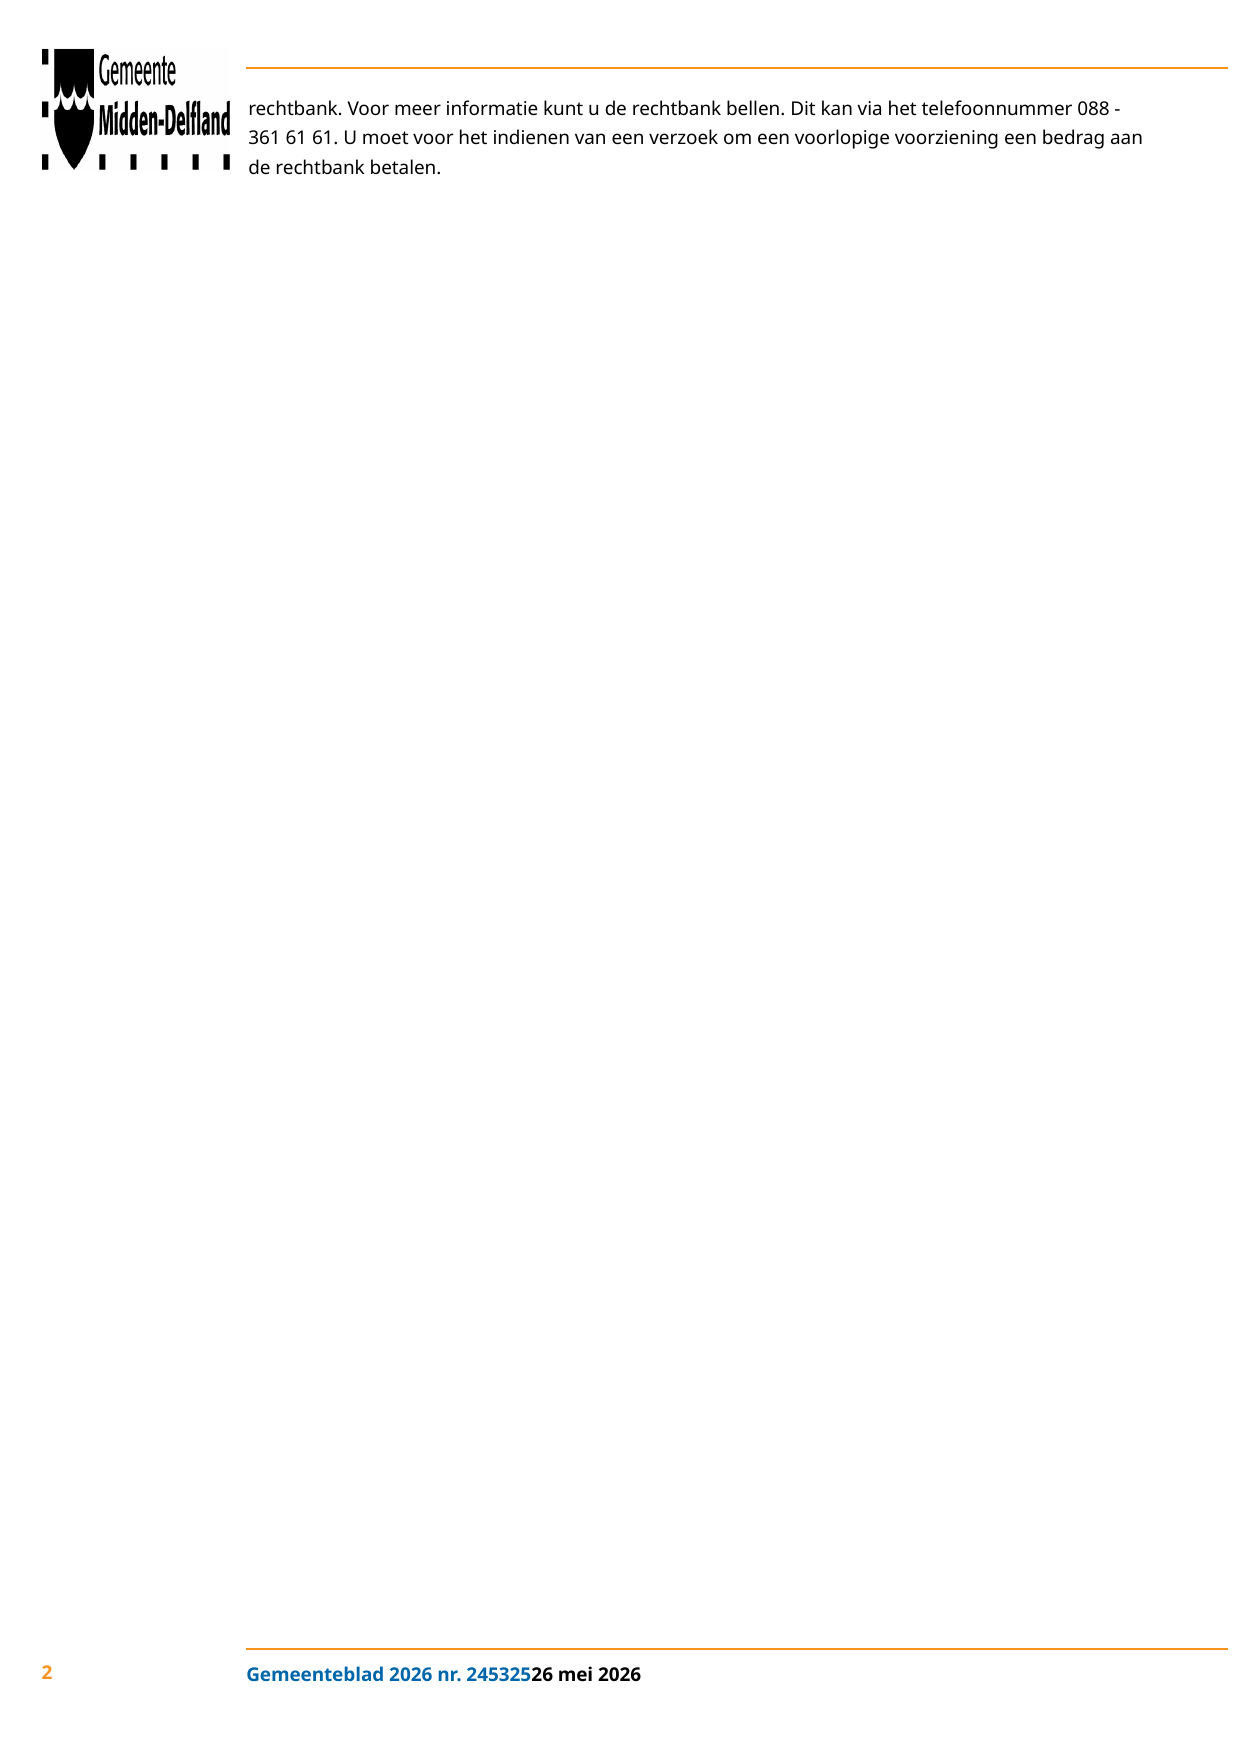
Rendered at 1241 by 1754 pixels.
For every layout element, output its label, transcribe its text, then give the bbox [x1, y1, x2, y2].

text rechtbank. Voor meer informatie kunt u de rechtbank bellen. Dit kan via het telefoonnummer 088 - 361 61 61. U moet voor het indienen van een verzoek om een voorlopige voorziening een bedrag aan de rechtbank betalen. [248, 95, 1152, 180]
picture [41, 47, 231, 172]
